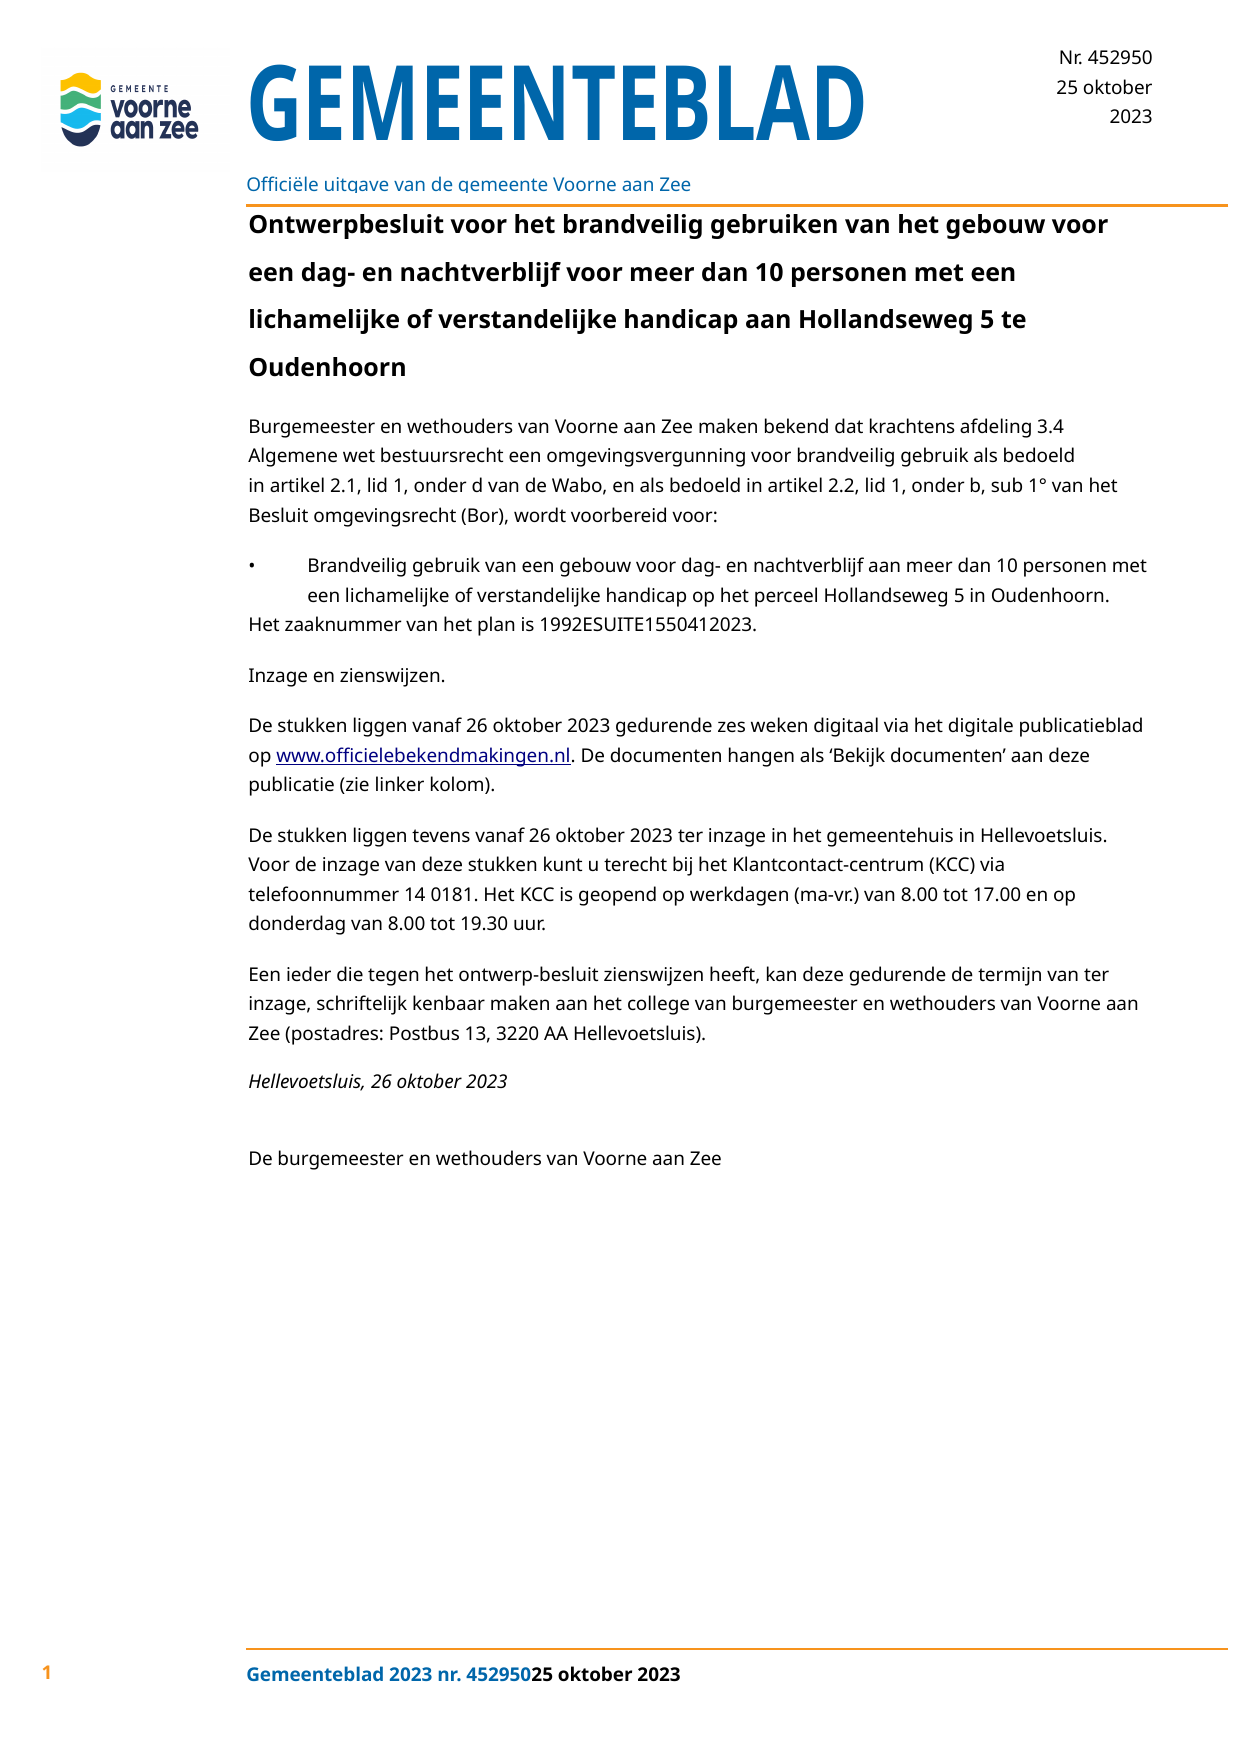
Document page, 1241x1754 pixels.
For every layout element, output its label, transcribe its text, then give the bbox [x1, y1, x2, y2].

list Brandveilig gebruik van een gebouw voor dag- en nachtverblijf aan meer dan 10 personen met een lichamelijke of verstandelijke handicap op het perceel Hollandseweg 5 in Oudenhoorn. [248, 552, 1152, 608]
text De stukken liggen vanaf 26 oktober 2023 gedurende zes weken digitaal via het digitale publicatieblad op www.officielebekendmakingen.nl. De documenten hangen als ‘Bekijk documenten’ aan deze publicatie (zie linker kolom). [248, 712, 1152, 797]
text Een ieder die tegen het ontwerp-besluit zienswijzen heeft, kan deze gedurende de termijn van ter inzage, schriftelijk kenbaar maken aan het college van burgemeester en wethouders van Voorne aan Zee (postadres: Postbus 13, 3220 AA Hellevoetsluis). [248, 961, 1152, 1046]
text Hellevoetsluis, 26 oktober 2023 [248, 1068, 1152, 1094]
text Burgemeester en wethouders van Voorne aan Zee maken bekend dat krachtens afdeling 3.4 Algemene wet bestuursrecht een omgevingsvergunning voor brandveilig gebruik als bedoeld in artikel 2.1, lid 1, onder d van de Wabo, en als bedoeld in artikel 2.2, lid 1, onder b, sub 1° van het Besluit omgevingsrecht (Bor), wordt voorbereid voor: [248, 413, 1152, 528]
picture [41, 47, 231, 172]
text Inzage en zienswijzen. [248, 662, 1152, 688]
text De burgemeester en wethouders van Voorne aan Zee [248, 1145, 1152, 1171]
text Het zaaknummer van het plan is 1992ESUITE1550412023. [248, 611, 1152, 637]
text Ontwerpbesluit voor het brandveilig gebruiken van het gebouw voor een dag- en nachtverblijf voor meer dan 10 personen met een lichamelijke of verstandelijke handicap aan Hollandseweg 5 te Oudenhoorn [248, 207, 1152, 384]
text De stukken liggen tevens vanaf 26 oktober 2023 ter inzage in het gemeentehuis in Hellevoetsluis. Voor de inzage van deze stukken kunt u terecht bij het Klantcontact-centrum (KCC) via telefoonnummer 14 0181. Het KCC is geopend op werkdagen (ma-vr.) van 8.00 tot 17.00 en op donderdag van 8.00 tot 19.30 uur. [248, 822, 1152, 936]
